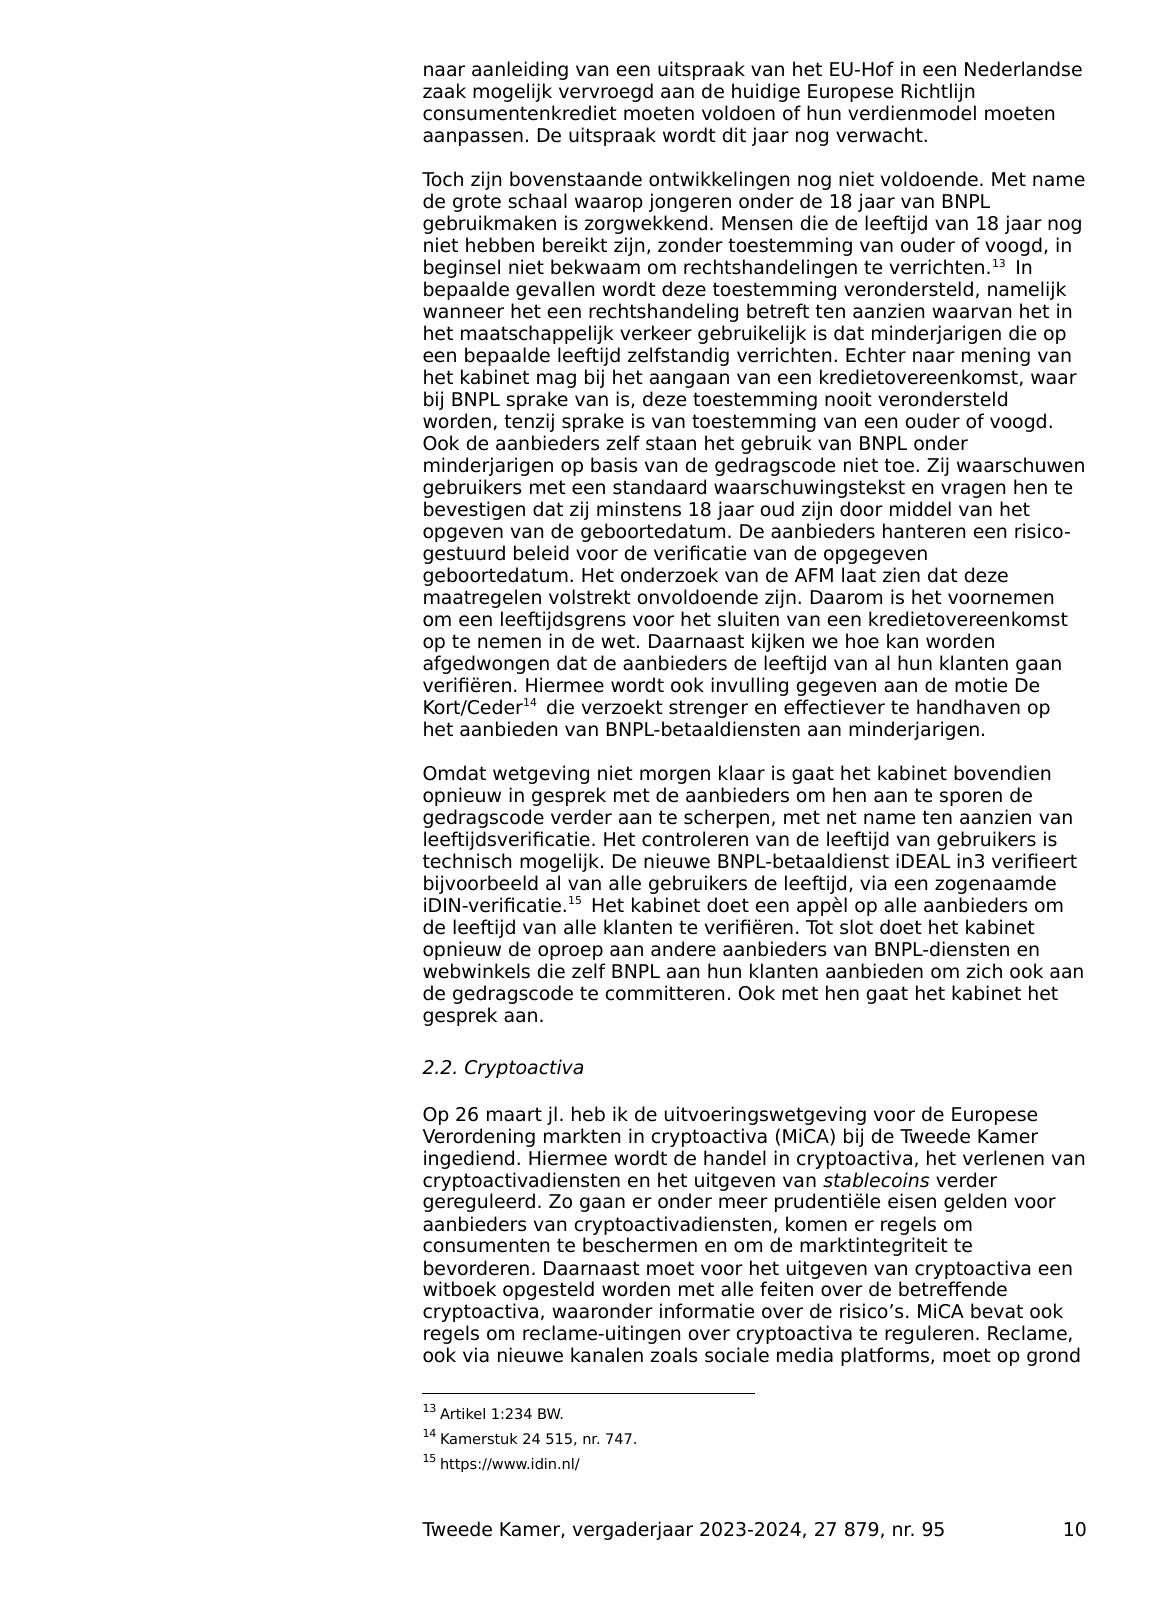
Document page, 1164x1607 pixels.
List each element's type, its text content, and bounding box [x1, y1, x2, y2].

text Kamerstuk 24 515, nr. 747. [422, 1427, 1087, 1449]
text Artikel 1:234 BW. [422, 1402, 1087, 1424]
text Toch zijn bovenstaande ontwikkelingen nog niet voldoende. Met name de grote schaal waarop jongeren onder de 18 jaar van BNPL gebruikmaken is zorgwekkend. Mensen die de leeftijd van 18 jaar nog niet hebben bereikt zijn, zonder toestemming van ouder of voogd, in beginsel niet bekwaam om rechtshandelingen te verrichten. In bepaalde gevallen wordt deze toestemming verondersteld, namelijk wanneer het een rechtshandeling betreft ten aanzien waarvan het in het maatschappelijk verkeer gebruikelijk is dat minderjarigen die op een bepaalde leeftijd zelfstandig verrichten. Echter naar mening van het kabinet mag bij het aangaan van een kredietovereenkomst, waar bij BNPL sprake van is, deze toestemming nooit verondersteld worden, tenzij sprake is van toestemming van een ouder of voogd. Ook de aanbieders zelf staan het gebruik van BNPL onder minderjarigen op basis van de gedragscode niet toe. Zij waarschuwen gebruikers met een standaard waarschuwingstekst en vragen hen te bevestigen dat zij minstens 18 jaar oud zijn door middel van het opgeven van de geboortedatum. De aanbieders hanteren een risico-gestuurd beleid voor de verificatie van de opgegeven geboortedatum. Het onderzoek van de AFM laat zien dat deze maatregelen volstrekt onvoldoende zijn. Daarom is het voornemen om een leeftijdsgrens voor het sluiten van een kredietovereenkomst op te nemen in de wet. Daarnaast kijken we hoe kan worden afgedwongen dat de aanbieders de leeftijd van al hun klanten gaan verifiëren. Hiermee wordt ook invulling gegeven aan de motie De Kort/Ceder die verzoekt strenger en effectiever te handhaven op het aanbieden van BNPL-betaaldiensten aan minderjarigen. [422, 169, 1087, 741]
text https://www.idin.nl/ [422, 1452, 1087, 1474]
text Op 26 maart jl. heb ik de uitvoeringswetgeving voor de Europese Verordening markten in cryptoactiva (MiCA) bij de Tweede Kamer ingediend. Hiermee wordt de handel in cryptoactiva, het verlenen van cryptoactivadiensten en het uitgeven van stablecoins verder gereguleerd. Zo gaan er onder meer prudentiële eisen gelden voor aanbieders van cryptoactivadiensten, komen er regels om consumenten te beschermen en om de marktintegriteit te bevorderen. Daarnaast moet voor het uitgeven van cryptoactiva een witboek opgesteld worden met alle feiten over de betreffende cryptoactiva, waaronder informatie over de risico’s. MiCA bevat ook regels om reclame-uitingen over cryptoactiva te reguleren. Reclame, ook via nieuwe kanalen zoals sociale media platforms, moet op grond [422, 1103, 1087, 1367]
text naar aanleiding van een uitspraak van het EU-Hof in een Nederlandse zaak mogelijk vervroegd aan de huidige Europese Richtlijn consumentenkrediet moeten voldoen of hun verdienmodel moeten aanpassen. De uitspraak wordt dit jaar nog verwacht. [422, 59, 1087, 147]
text Omdat wetgeving niet morgen klaar is gaat het kabinet bovendien opnieuw in gesprek met de aanbieders om hen aan te sporen de gedragscode verder aan te scherpen, met net name ten aanzien van leeftijdsverificatie. Het controleren van de leeftijd van gebruikers is technisch mogelijk. De nieuwe BNPL-betaaldienst iDEAL in3 verifieert bijvoorbeeld al van alle gebruikers de leeftijd, via een zogenaamde iDIN-verificatie. Het kabinet doet een appèl op alle aanbieders om de leeftijd van alle klanten te verifiëren. Tot slot doet het kabinet opnieuw de oproep aan andere aanbieders van BNPL-diensten en webwinkels die zelf BNPL aan hun klanten aanbieden om zich ook aan de gedragscode te committeren. Ook met hen gaat het kabinet het gesprek aan. [422, 763, 1087, 1027]
subtitle 2.2. Cryptoactiva [422, 1057, 1087, 1078]
